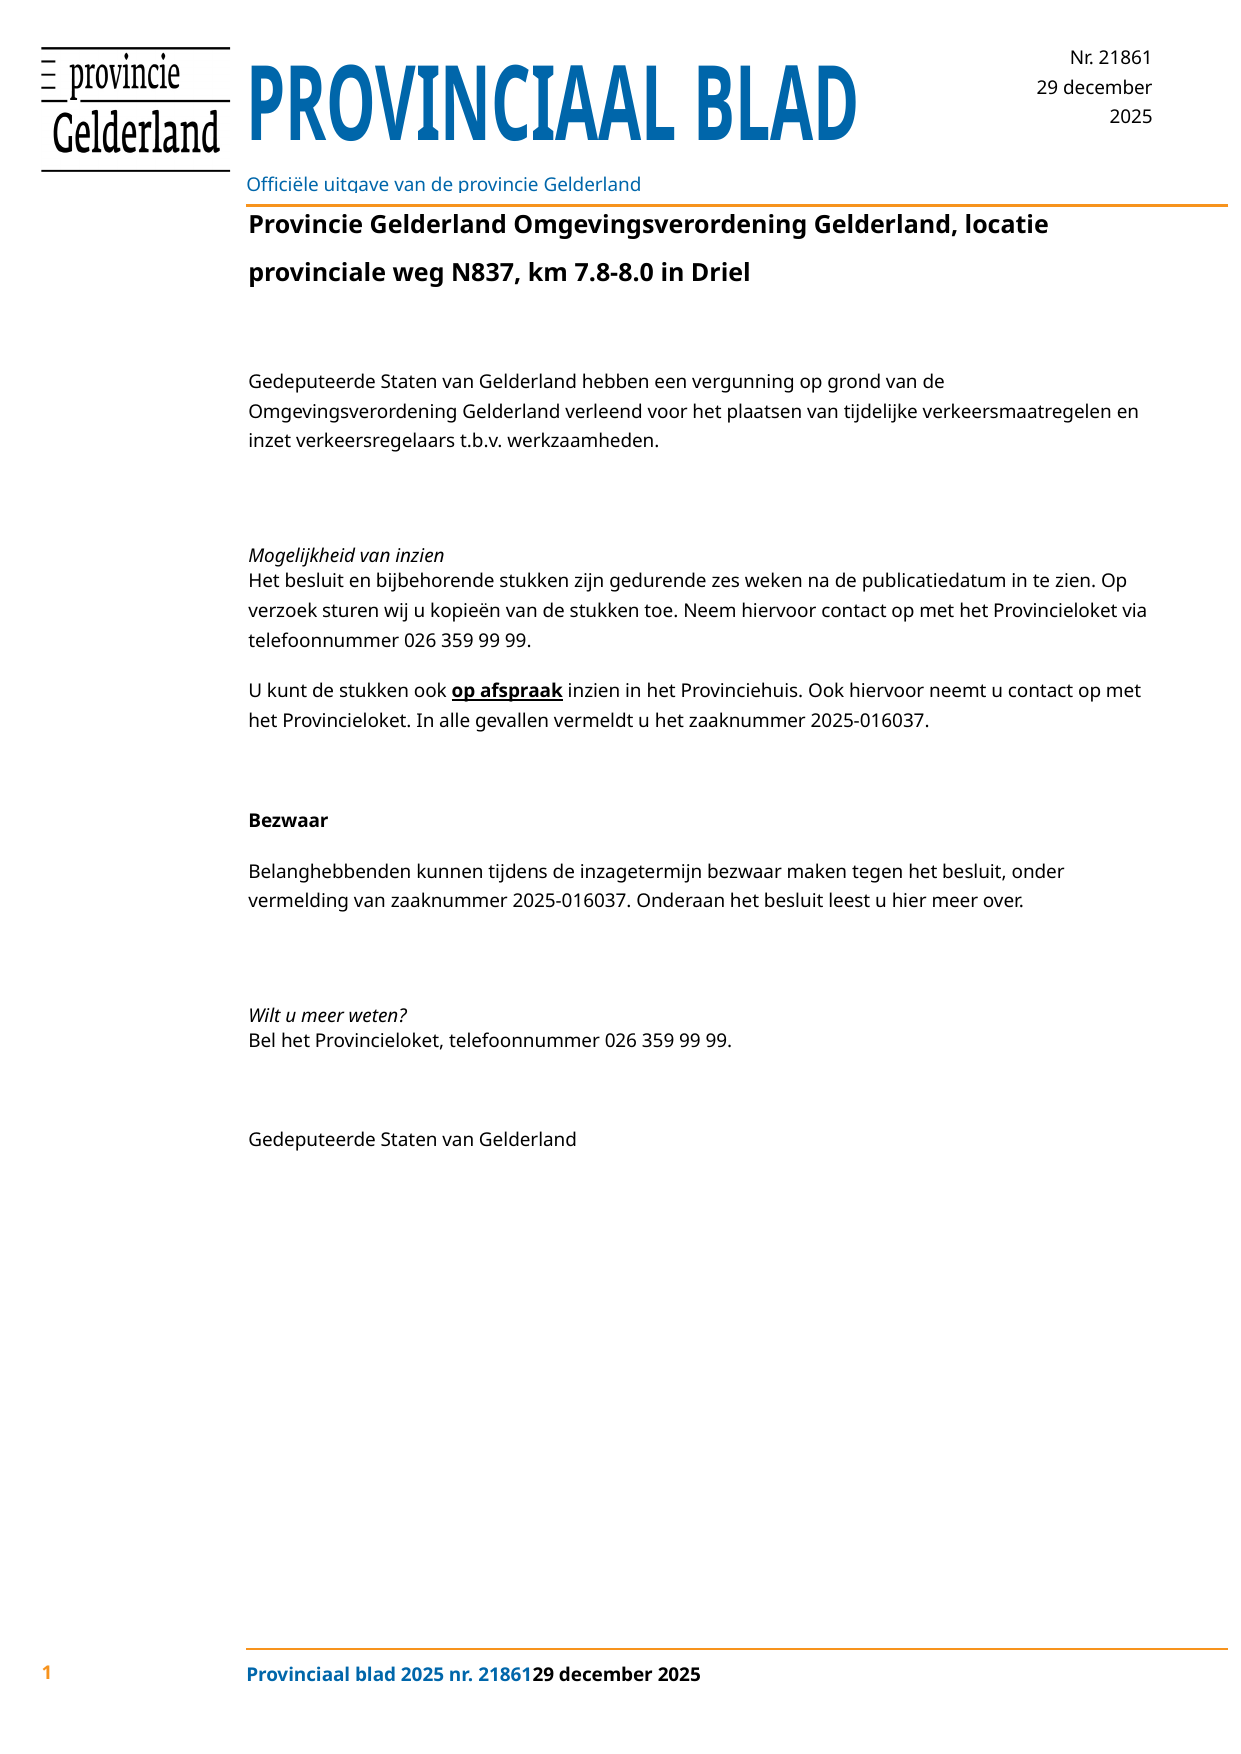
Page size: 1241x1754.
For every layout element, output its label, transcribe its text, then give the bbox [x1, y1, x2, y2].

text Mogelijkheid van inzien [248, 542, 1152, 568]
text Provincie Gelderland Omgevingsverordening Gelderland, locatie provinciale weg N837, km 7.8-8.0 in Driel [248, 207, 1152, 288]
text Gedeputeerde Staten van Gelderland hebben een vergunning op grond van de Omgevingsverordening Gelderland verleend voor het plaatsen van tijdelijke verkeersmaatregelen en inzet verkeersregelaars t.b.v. werkzaamheden. [248, 368, 1152, 453]
text Belanghebbenden kunnen tijdens de inzagetermijn bezwaar maken tegen het besluit, onder vermelding van zaaknummer 2025-016037. Onderaan het besluit leest u hier meer over. [248, 858, 1152, 913]
text Het besluit en bijbehorende stukken zijn gedurende zes weken na de publicatiedatum in te zien. Op verzoek sturen wij u kopieën van de stukken toe. Neem hiervoor contact op met het Provincieloket via telefoonnummer 026 359 99 99. [248, 568, 1152, 652]
text U kunt de stukken ook op afspraak inzien in het Provinciehuis. Ook hiervoor neemt u contact op met het Provincieloket. In alle gevallen vermeldt u het zaaknummer 2025-016037. [248, 677, 1152, 732]
picture [41, 47, 231, 172]
text Bel het Provincieloket, telefoonnummer 026 359 99 99. [248, 1028, 1152, 1053]
text Wilt u meer weten? [248, 1002, 1152, 1028]
text Gedeputeerde Staten van Gelderland [248, 1126, 1152, 1152]
text Bezwaar [248, 808, 1152, 833]
